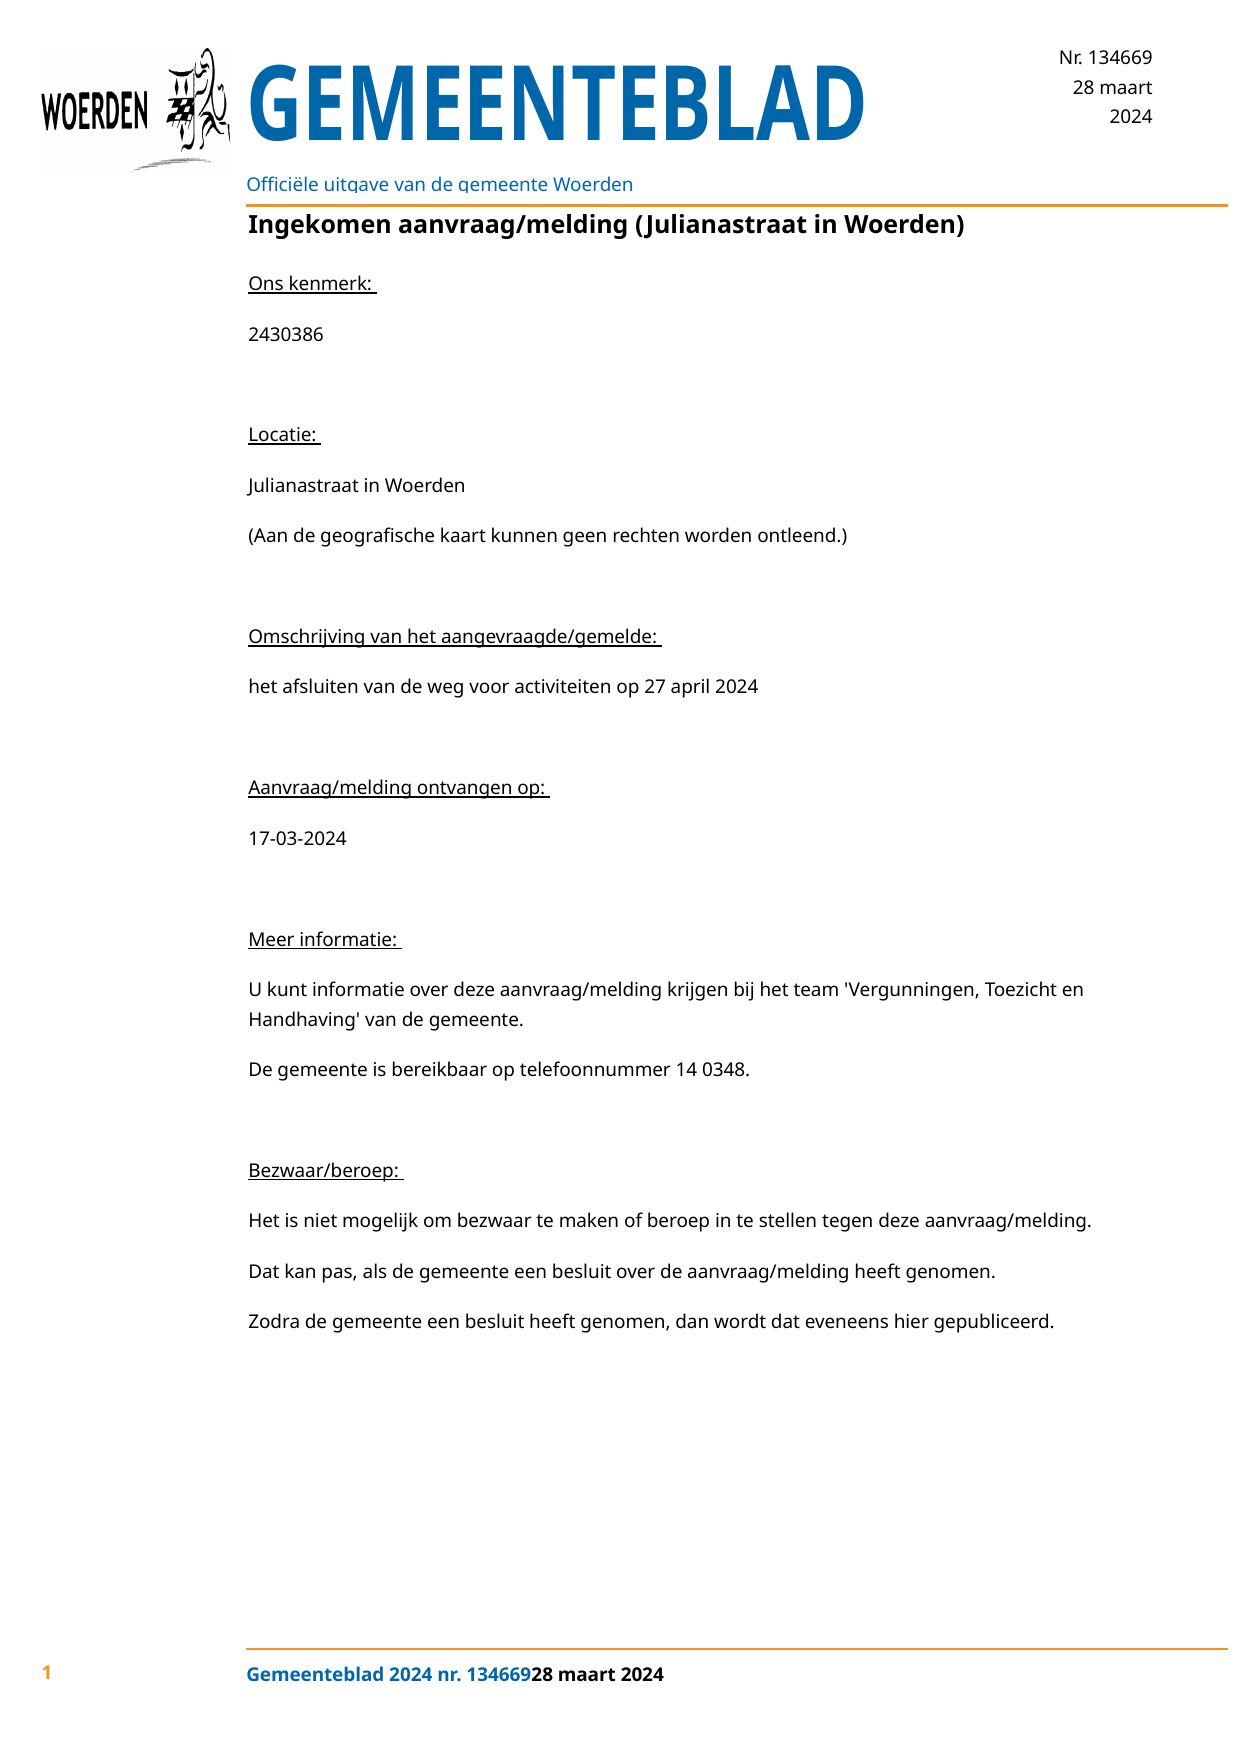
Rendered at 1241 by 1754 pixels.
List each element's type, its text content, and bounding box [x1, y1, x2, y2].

text Het is niet mogelijk om bezwaar te maken of beroep in te stellen tegen deze aanvraag/melding. [248, 1207, 1152, 1233]
text Bezwaar/beroep: [248, 1157, 1152, 1183]
text Dat kan pas, als de gemeente een besluit over de aanvraag/melding heeft genomen. [248, 1258, 1152, 1283]
text Aanvraag/melding ontvangen op: [248, 774, 1152, 800]
text U kunt informatie over deze aanvraag/melding krijgen bij het team 'Vergunningen, Toezicht en Handhaving' van de gemeente. [248, 976, 1152, 1031]
text Zodra de gemeente een besluit heeft genomen, dan wordt dat eveneens hier gepubliceerd. [248, 1308, 1152, 1334]
picture [41, 47, 231, 172]
text Ons kenmerk: [248, 270, 1152, 296]
text Locatie: [248, 422, 1152, 447]
text 2430386 [248, 321, 1152, 346]
text (Aan de geografische kaart kunnen geen rechten worden ontleend.) [248, 522, 1152, 548]
text Julianastraat in Woerden [248, 472, 1152, 498]
text Meer informatie: [248, 926, 1152, 951]
text Omschrijving van het aangevraagde/gemelde: [248, 623, 1152, 649]
text het afsluiten van de weg voor activiteiten op 27 april 2024 [248, 674, 1152, 699]
text De gemeente is bereikbaar op telefoonnummer 14 0348. [248, 1056, 1152, 1082]
text 17-03-2024 [248, 825, 1152, 851]
text Ingekomen aanvraag/melding (Julianastraat in Woerden) [248, 207, 1152, 241]
